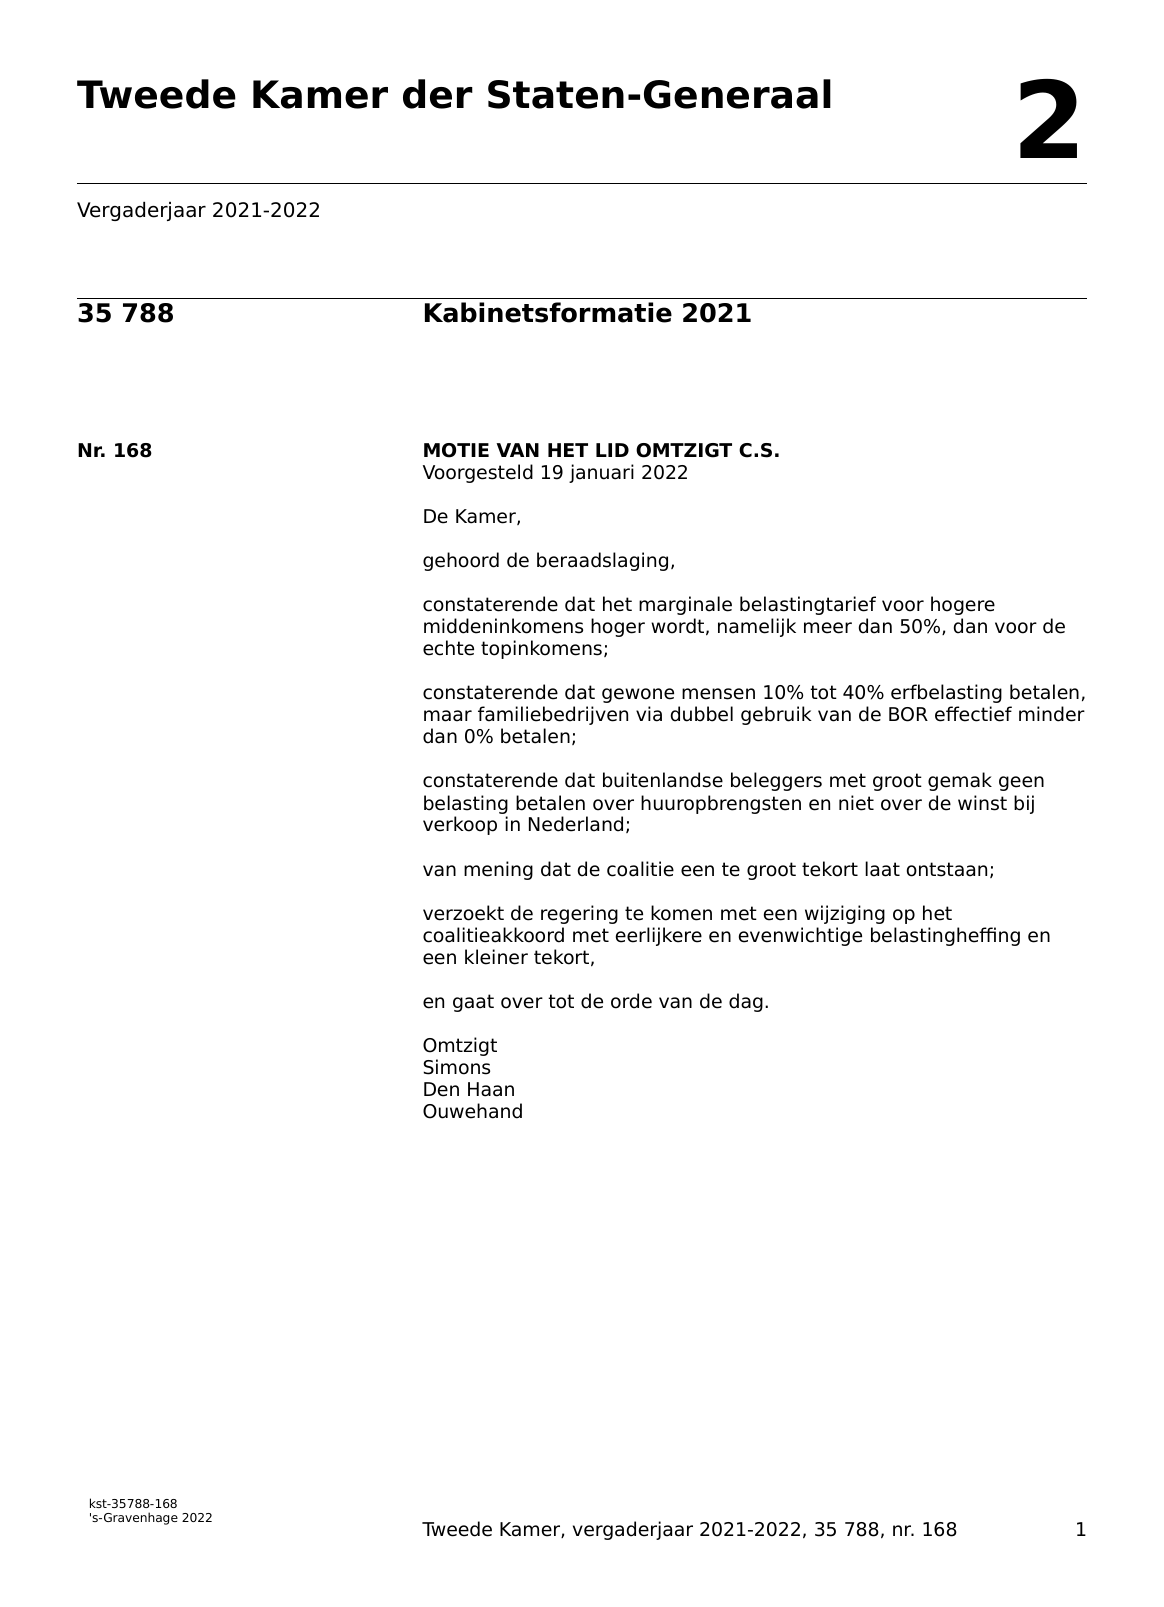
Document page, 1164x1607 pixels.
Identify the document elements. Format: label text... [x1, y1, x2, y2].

text constaterende dat het marginale belastingtarief voor hogere middeninkomens hoger wordt, namelijk meer dan 50%, dan voor de echte topinkomens; [422, 594, 1087, 660]
text Omtzigt [422, 1035, 1087, 1057]
text Voorgesteld 19 januari 2022 [422, 462, 1087, 484]
table_cell Vergaderjaar 2021-2022 [77, 184, 1087, 298]
text Simons [422, 1057, 1087, 1079]
text De Kamer, [422, 506, 1087, 528]
subtitle 35 788 Kabinetsformatie 2021 [77, 299, 1087, 329]
text gehoord de beraadslaging, [422, 550, 1087, 572]
text Den Haan [422, 1079, 1087, 1101]
text kst-35788-168 [88, 1497, 323, 1511]
text constaterende dat buitenlandse beleggers met groot gemak geen belasting betalen over huuropbrengsten en niet over de winst bij verkoop in Nederland; [422, 770, 1087, 836]
text van mening dat de coalitie een te groot tekort laat ontstaan; [422, 858, 1087, 881]
text verzoekt de regering te komen met een wijziging op het coalitieakkoord met eerlijkere en evenwichtige belastingheffing en een kleiner tekort, [422, 903, 1087, 969]
text constaterende dat gewone mensen 10% tot 40% erfbelasting betalen, maar familiebedrijven via dubbel gebruik van de BOR effectief minder dan 0% betalen; [422, 682, 1087, 748]
subtitle Nr. 168 MOTIE VAN HET LID OMTZIGT C.S. [77, 440, 1087, 462]
table_header Tweede Kamer der Staten-Generaal [77, 59, 886, 183]
table_header 2 [886, 59, 1087, 183]
text en gaat over tot de orde van de dag. [422, 991, 1087, 1013]
text 's-Gravenhage 2022 [88, 1511, 323, 1525]
text Ouwehand [422, 1101, 1087, 1123]
